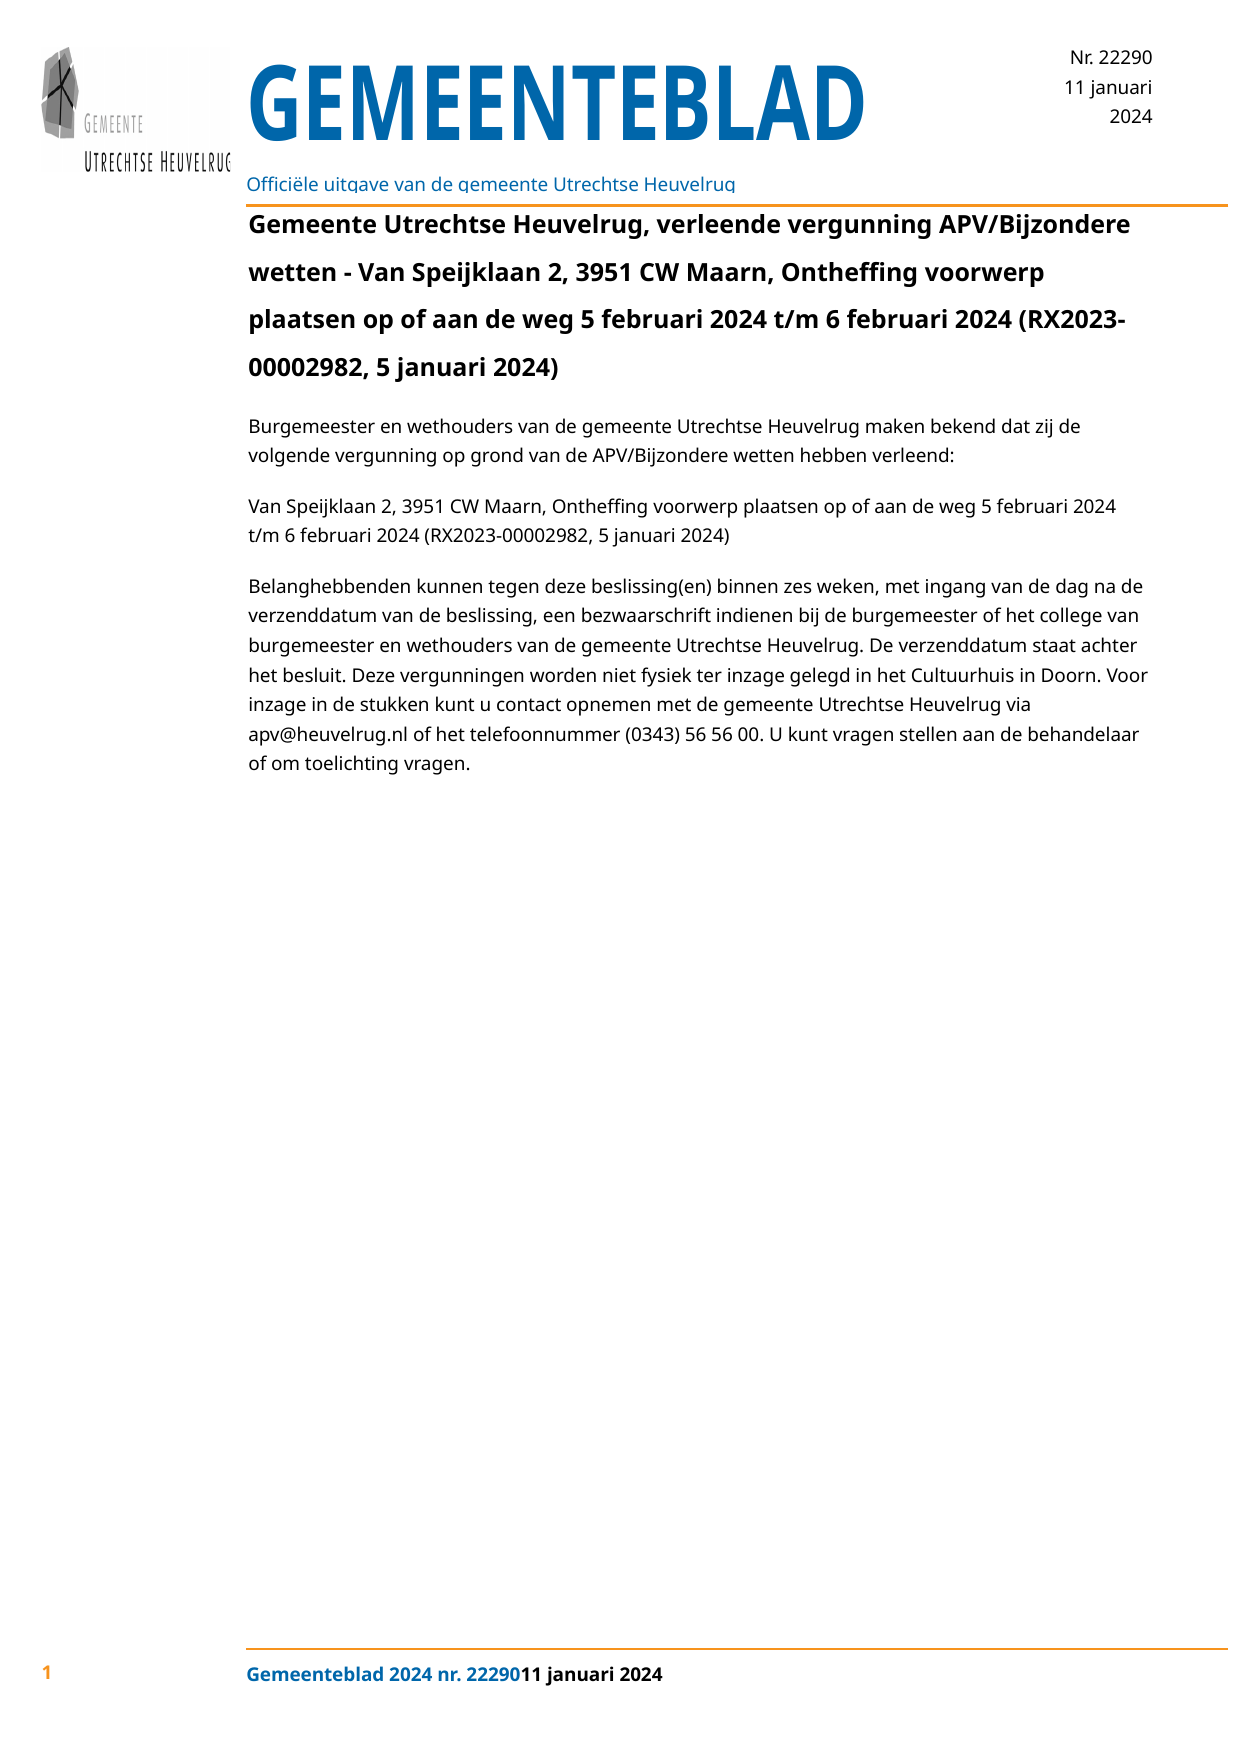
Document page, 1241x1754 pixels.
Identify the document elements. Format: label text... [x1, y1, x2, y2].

text Burgemeester en wethouders van de gemeente Utrechtse Heuvelrug maken bekend dat zij de volgende vergunning op grond van de APV/Bijzondere wetten hebben verleend: [248, 413, 1152, 468]
text Van Speijklaan 2, 3951 CW Maarn, Ontheffing voorwerp plaatsen op of aan de weg 5 februari 2024 t/m 6 februari 2024 (RX2023-00002982, 5 januari 2024) [248, 493, 1152, 548]
text Belanghebbenden kunnen tegen deze beslissing(en) binnen zes weken, met ingang van de dag na de verzenddatum van de beslissing, een bezwaarschrift indienen bij de burgemeester of het college van burgemeester en wethouders van de gemeente Utrechtse Heuvelrug. De verzenddatum staat achter het besluit. Deze vergunningen worden niet fysiek ter inzage gelegd in het Cultuurhuis in Doorn. Voor inzage in de stukken kunt u contact opnemen met de gemeente Utrechtse Heuvelrug via apv@heuvelrug.nl of het telefoonnummer (0343) 56 56 00. U kunt vragen stellen aan de behandelaar of om toelichting vragen. [248, 573, 1152, 776]
picture [41, 47, 231, 172]
text Gemeente Utrechtse Heuvelrug, verleende vergunning APV/Bijzondere wetten - Van Speijklaan 2, 3951 CW Maarn, Ontheffing voorwerp plaatsen op of aan de weg 5 februari 2024 t/m 6 februari 2024 (RX2023-00002982, 5 januari 2024) [248, 207, 1152, 384]
